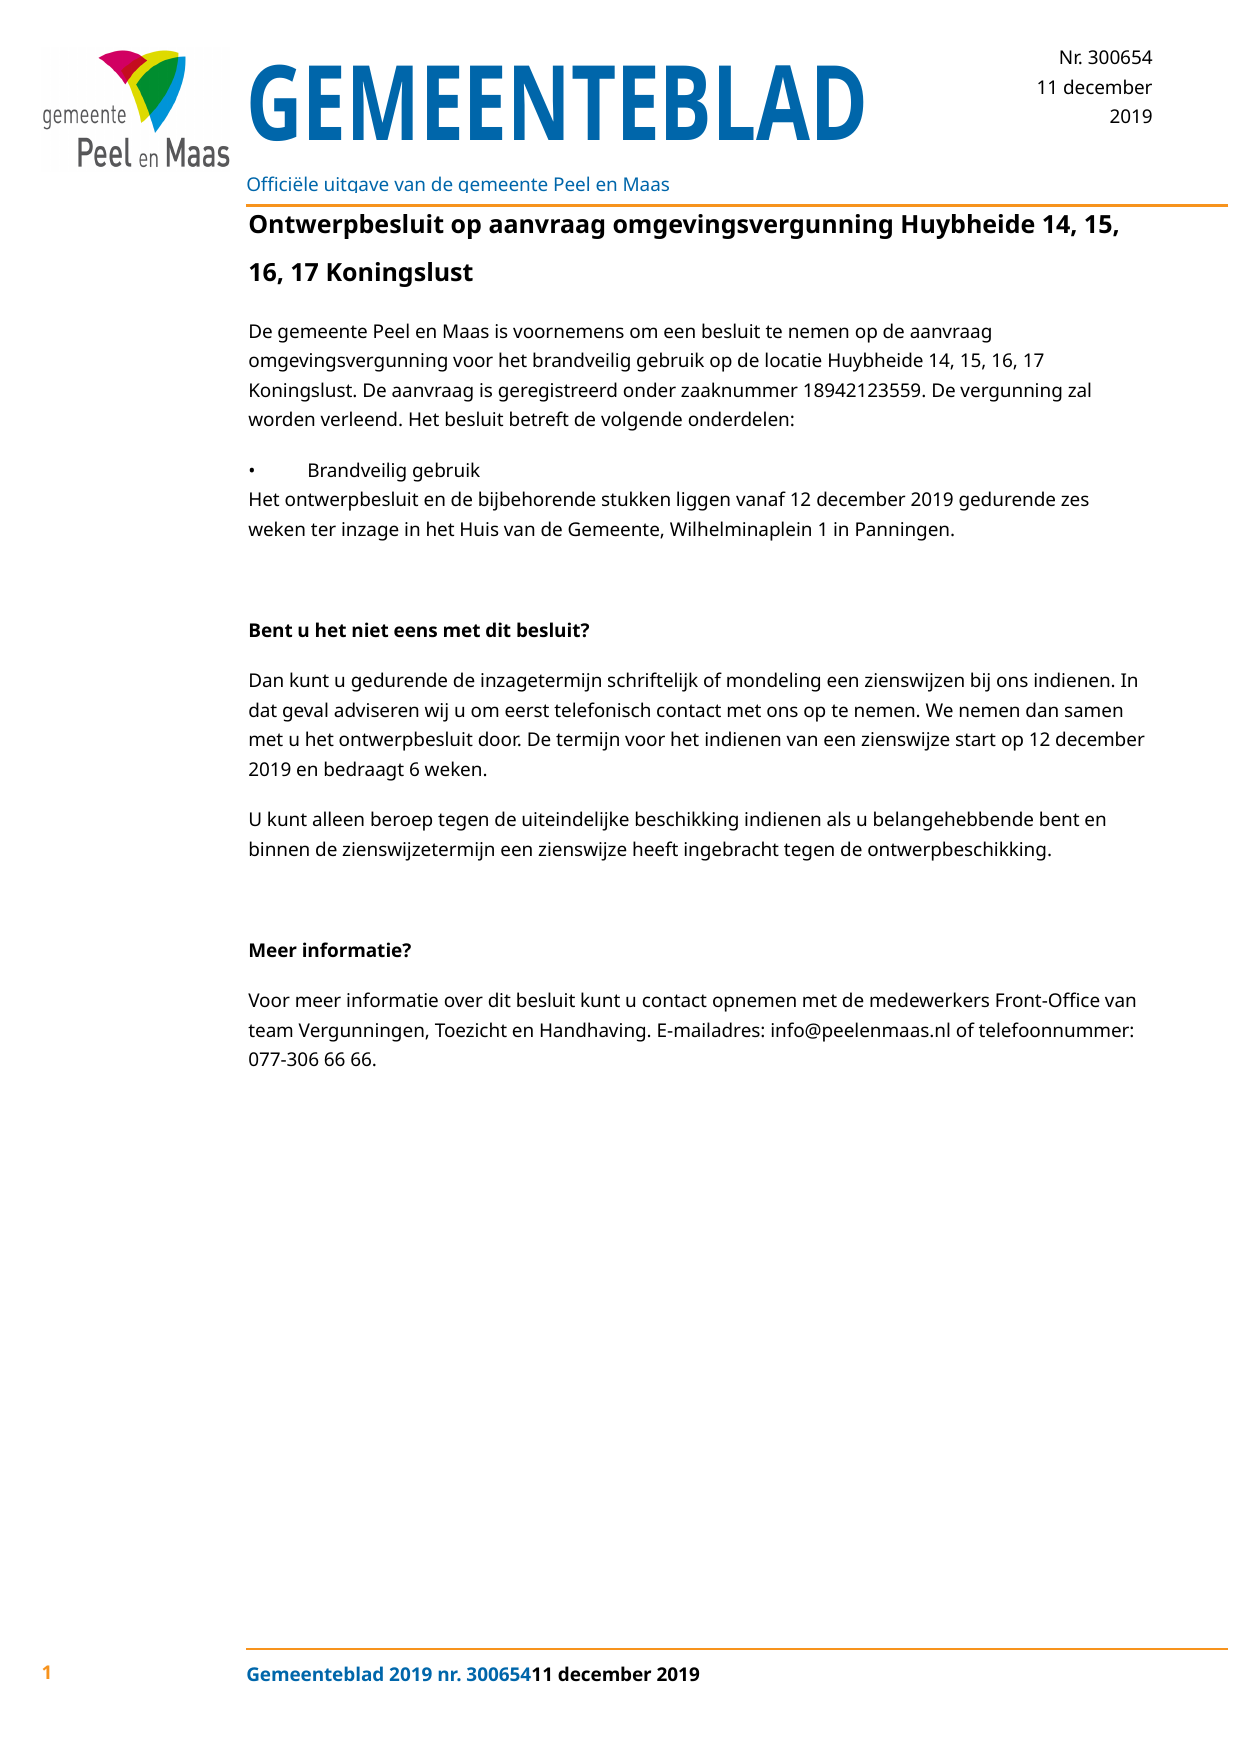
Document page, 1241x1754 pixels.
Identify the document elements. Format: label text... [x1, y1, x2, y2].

text U kunt alleen beroep tegen de uiteindelijke beschikking indienen als u belangehebbende bent en binnen de zienswijzetermijn een zienswijze heeft ingebracht tegen de ontwerpbeschikking. [248, 807, 1152, 862]
text Dan kunt u gedurende de inzagetermijn schriftelijk of mondeling een zienswijzen bij ons indienen. In dat geval adviseren wij u om eerst telefonisch contact met ons op te nemen. We nemen dan samen met u het ontwerpbesluit door. De termijn voor het indienen van een zienswijze start op 12 december 2019 en bedraagt 6 weken. [248, 667, 1152, 782]
list Brandveilig gebruik [248, 457, 1152, 483]
text Meer informatie? [248, 937, 1152, 963]
text Ontwerpbesluit op aanvraag omgevingsvergunning Huybheide 14, 15, 16, 17 Koningslust [248, 207, 1152, 288]
text Het ontwerpbesluit en de bijbehorende stukken liggen vanaf 12 december 2019 gedurende zes weken ter inzage in het Huis van de Gemeente, Wilhelminaplein 1 in Panningen. [248, 487, 1152, 542]
picture [41, 47, 231, 172]
text Voor meer informatie over dit besluit kunt u contact opnemen met de medewerkers Front-Office van team Vergunningen, Toezicht en Handhaving. E-mailadres: info@peelenmaas.nl of telefoonnummer: 077-306 66 66. [248, 987, 1152, 1072]
text Bent u het niet eens met dit besluit? [248, 617, 1152, 643]
text De gemeente Peel en Maas is voornemens om een besluit te nemen op de aanvraag omgevingsvergunning voor het brandveilig gebruik op de locatie Huybheide 14, 15, 16, 17 Koningslust. De aanvraag is geregistreerd onder zaaknummer 18942123559. De vergunning zal worden verleend. Het besluit betreft de volgende onderdelen: [248, 318, 1152, 432]
